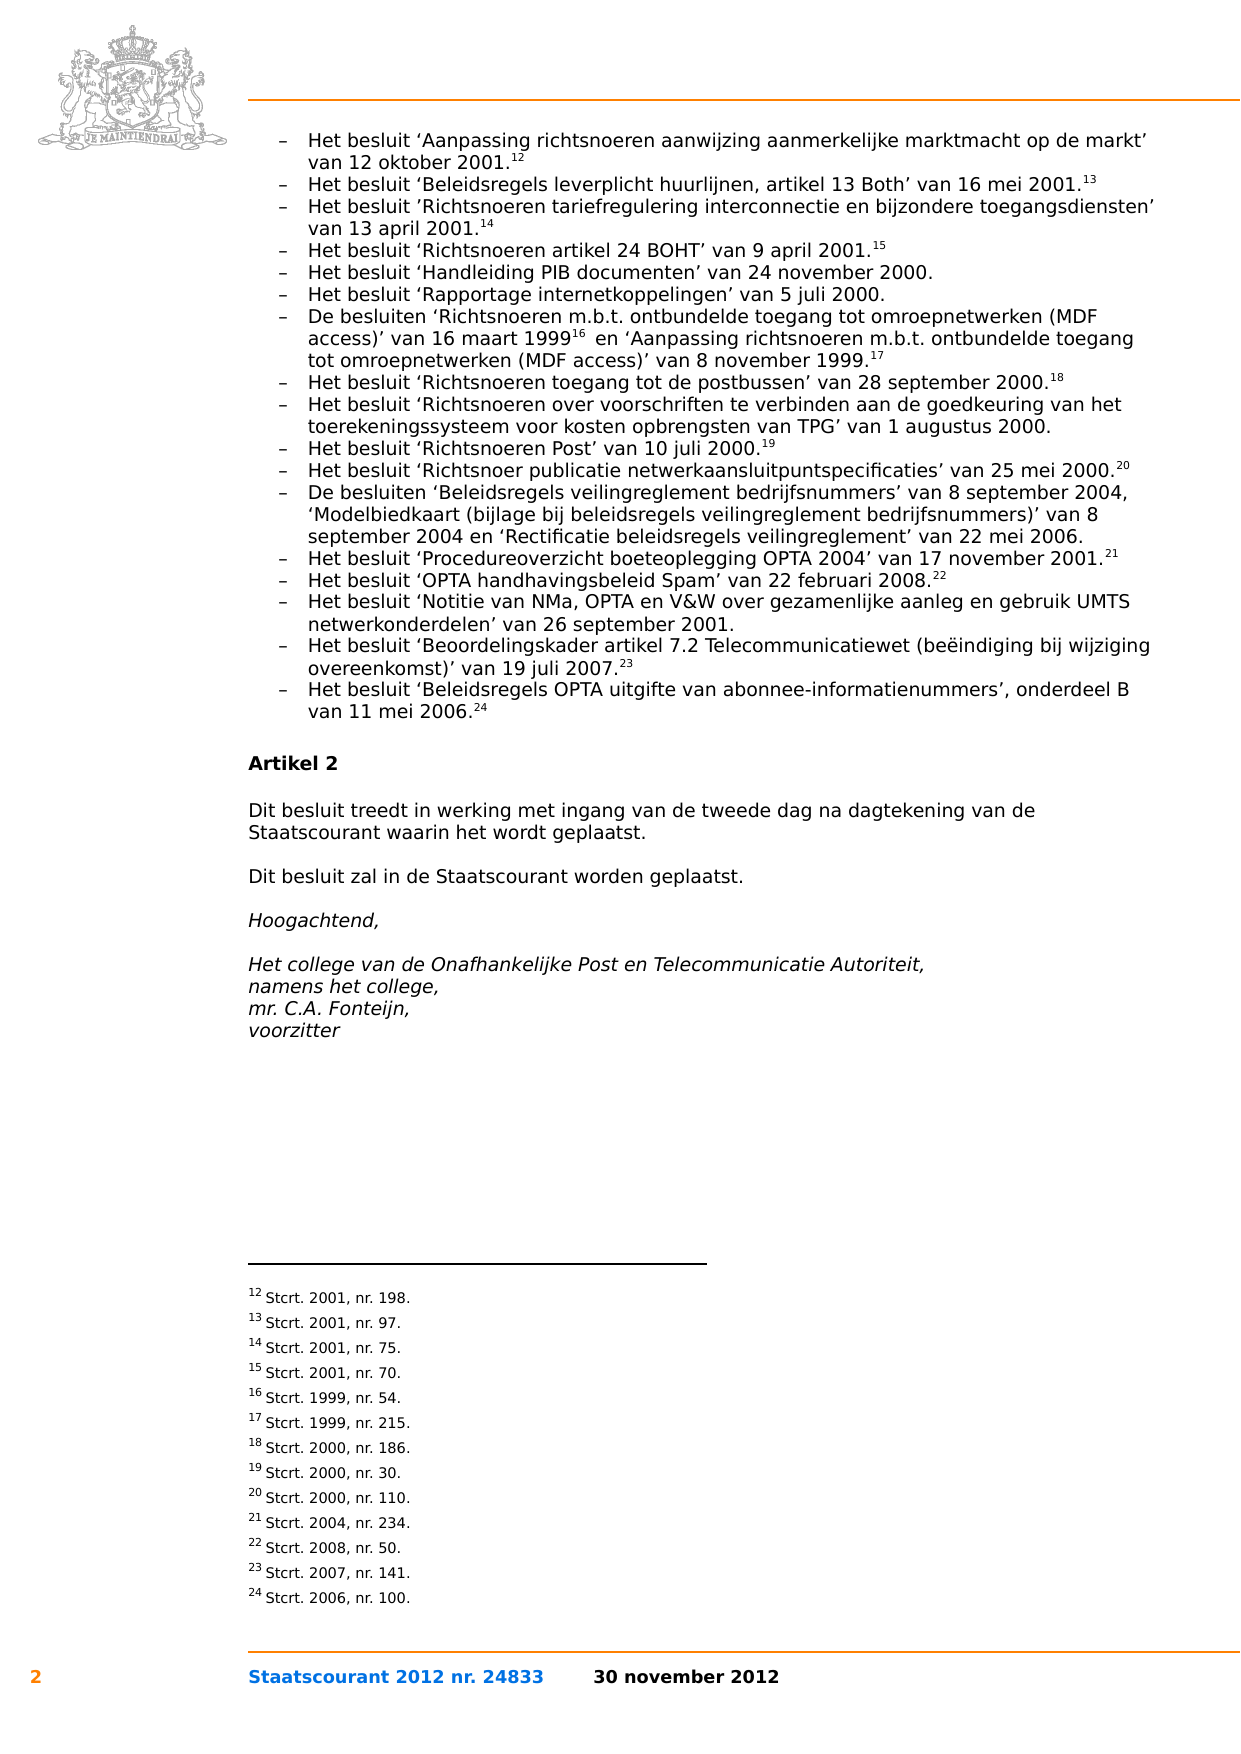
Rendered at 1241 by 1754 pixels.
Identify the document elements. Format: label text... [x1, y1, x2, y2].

text Dit besluit zal in de Staatscourant worden geplaatst. [248, 866, 1163, 888]
text Dit besluit treedt in werking met ingang van de tweede dag na dagtekening van de Staatscourant waarin het wordt geplaatst. [248, 800, 1163, 844]
text – Het besluit ‘Richtsnoeren Post’ van 10 juli 2000. [278, 438, 1163, 459]
text Stcrt. 2006, nr. 100. [248, 1586, 1163, 1608]
text – De besluiten ‘Beleidsregels veilingreglement bedrijfsnummers’ van 8 september 2004, ‘Modelbiedkaart (bijlage bij beleidsregels veilingreglement bedrijfsnummers)’ van 8 september 2004 en ‘Rectificatie beleidsregels veilingreglement’ van 22 mei 2006. [278, 482, 1163, 547]
text Stcrt. 1999, nr. 215. [248, 1411, 1163, 1433]
text Stcrt. 2001, nr. 70. [248, 1361, 1163, 1383]
text – Het besluit ‘Rapportage internetkoppelingen’ van 5 juli 2000. [278, 284, 1163, 306]
text – Het besluit ‘Richtsnoer publicatie netwerkaansluitpuntspecificaties’ van 25 mei 2000. [278, 459, 1163, 482]
text – Het besluit ’Richtsnoeren tariefregulering interconnectie en bijzondere toegangsdiensten’ van 13 april 2001. [278, 196, 1163, 240]
text – Het besluit ‘Beleidsregels leverplicht huurlijnen, artikel 13 Both’ van 16 mei 2001. [278, 174, 1163, 196]
text – Het besluit ‘Handleiding PIB documenten’ van 24 november 2000. [278, 262, 1163, 284]
text Stcrt. 2007, nr. 141. [248, 1561, 1163, 1583]
text – Het besluit ‘Richtsnoeren over voorschriften te verbinden aan de goedkeuring van het toerekeningssysteem voor kosten opbrengsten van TPG’ van 1 augustus 2000. [278, 394, 1163, 438]
text – Het besluit ‘Richtsnoeren toegang tot de postbussen’ van 28 september 2000. [278, 372, 1163, 394]
text – Het besluit ‘Aanpassing richtsnoeren aanwijzing aanmerkelijke marktmacht op de markt’ van 12 oktober 2001. [278, 130, 1163, 174]
text – Het besluit ‘OPTA handhavingsbeleid Spam’ van 22 februari 2008. [278, 569, 1163, 591]
text Stcrt. 2000, nr. 30. [248, 1461, 1163, 1483]
text Stcrt. 2000, nr. 110. [248, 1486, 1163, 1508]
picture [38, 25, 227, 150]
text Hoogachtend, [248, 910, 1163, 932]
text – De besluiten ‘Richtsnoeren m.b.t. ontbundelde toegang tot omroepnetwerken (MDF access)’ van 16 maart 1999 en ‘Aanpassing richtsnoeren m.b.t. ontbundelde toegang tot omroepnetwerken (MDF access)’ van 8 november 1999. [278, 306, 1163, 372]
text – Het besluit ‘Notitie van NMa, OPTA en V&W over gezamenlijke aanleg en gebruik UMTS netwerkonderdelen’ van 26 september 2001. [278, 591, 1163, 635]
text Stcrt. 2004, nr. 234. [248, 1511, 1163, 1533]
text Stcrt. 2000, nr. 186. [248, 1436, 1163, 1458]
subtitle Artikel 2 [248, 753, 1163, 775]
text – Het besluit ‘Beoordelingskader artikel 7.2 Telecommunicatiewet (beëindiging bij wijziging overeenkomst)’ van 19 juli 2007. [278, 635, 1163, 679]
text – Het besluit ‘Beleidsregels OPTA uitgifte van abonnee-informatienummers’, onderdeel B van 11 mei 2006. [278, 679, 1163, 723]
text Stcrt. 2001, nr. 198. [248, 1286, 1163, 1308]
text – Het besluit ‘Procedureoverzicht boeteoplegging OPTA 2004’ van 17 november 2001. [278, 547, 1163, 569]
text Stcrt. 2001, nr. 97. [248, 1311, 1163, 1333]
text Stcrt. 1999, nr. 54. [248, 1386, 1163, 1408]
text – Het besluit ‘Richtsnoeren artikel 24 BOHT’ van 9 april 2001. [278, 240, 1163, 262]
text Het college van de Onafhankelijke Post en Telecommunicatie Autoriteit, namens het college, mr. C.A. Fonteijn, voorzitter [248, 954, 1163, 1042]
text Stcrt. 2001, nr. 75. [248, 1336, 1163, 1358]
text Stcrt. 2008, nr. 50. [248, 1536, 1163, 1558]
